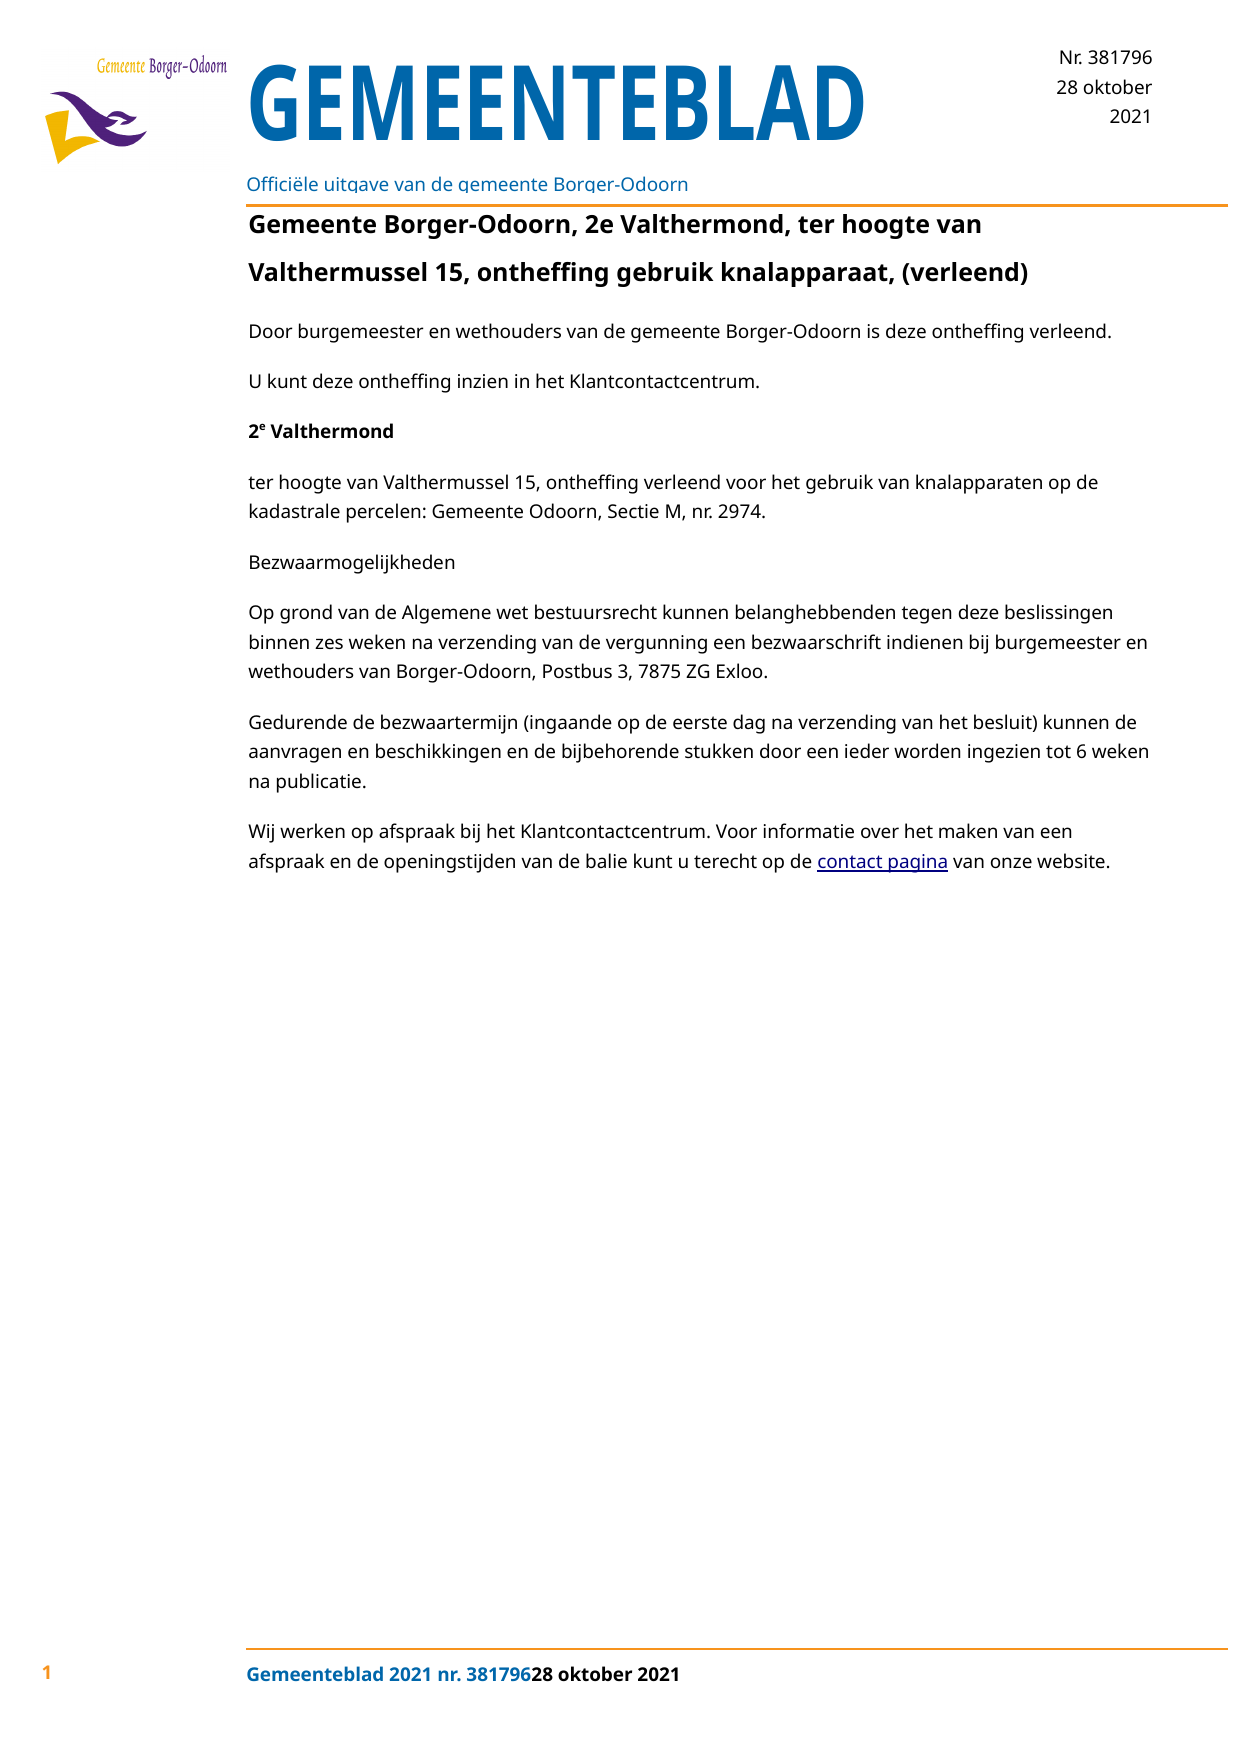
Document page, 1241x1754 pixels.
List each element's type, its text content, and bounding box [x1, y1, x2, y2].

text Wij werken op afspraak bij het Klantcontactcentrum. Voor informatie over het maken van een afspraak en de openingstijden van de balie kunt u terecht op de contact pagina van onze website. [248, 819, 1152, 874]
text Gemeente Borger-Odoorn, 2e Valthermond, ter hoogte van Valthermussel 15, ontheffing gebruik knalapparaat, (verleend) [248, 207, 1152, 288]
text Gedurende de bezwaartermijn (ingaande op de eerste dag na verzending van het besluit) kunnen de aanvragen en beschikkingen en de bijbehorende stukken door een ieder worden ingezien tot 6 weken na publicatie. [248, 709, 1152, 794]
text Op grond van de Algemene wet bestuursrecht kunnen belanghebbenden tegen deze beslissingen binnen zes weken na verzending van de vergunning een bezwaarschrift indienen bij burgemeester en wethouders van Borger-Odoorn, Postbus 3, 7875 ZG Exloo. [248, 599, 1152, 684]
text 2e Valthermond [248, 419, 1152, 444]
text U kunt deze ontheffing inzien in het Klantcontactcentrum. [248, 368, 1152, 394]
text Door burgemeester en wethouders van de gemeente Borger-Odoorn is deze ontheffing verleend. [248, 318, 1152, 344]
picture [41, 47, 231, 172]
text Bezwaarmogelijkheden [248, 549, 1152, 575]
text ter hoogte van Valthermussel 15, ontheffing verleend voor het gebruik van knalapparaten op de kadastrale percelen: Gemeente Odoorn, Sectie M, nr. 2974. [248, 469, 1152, 524]
